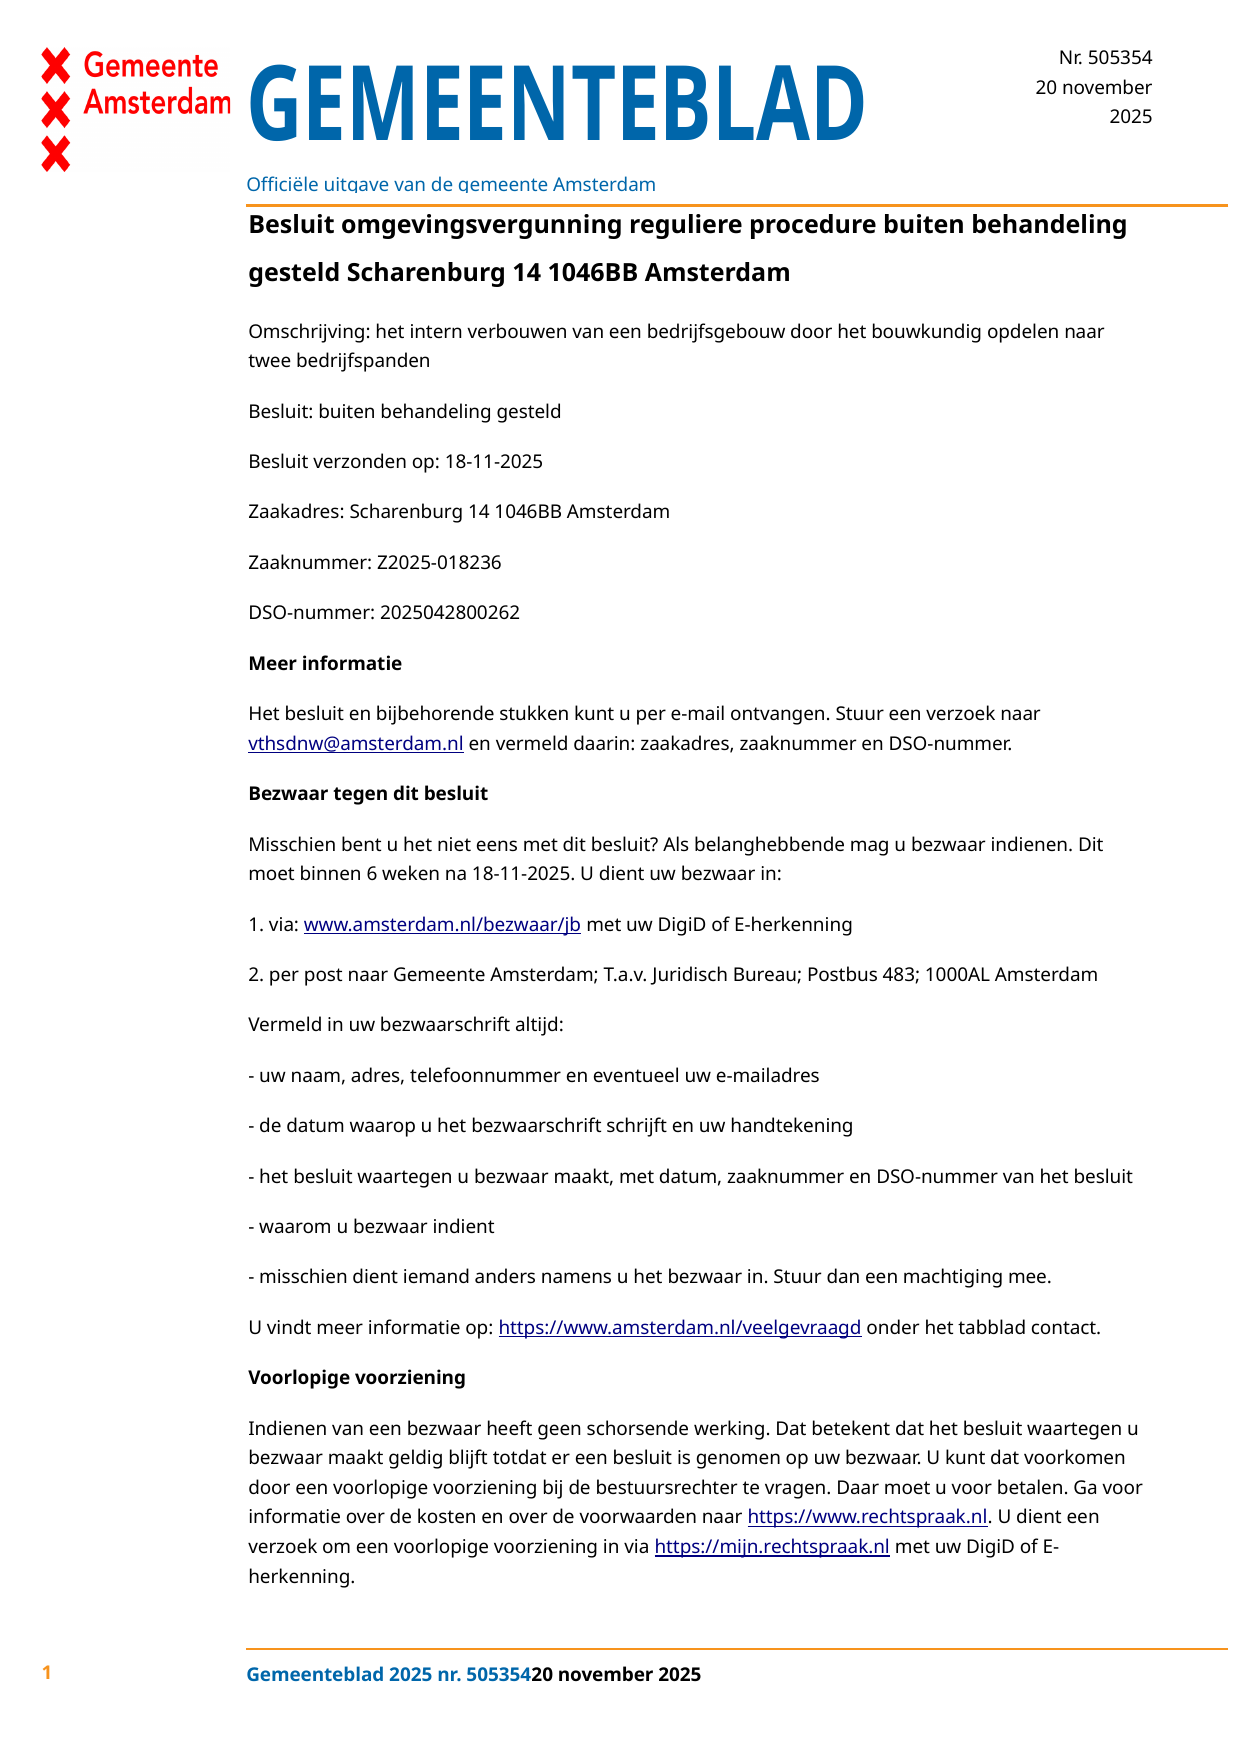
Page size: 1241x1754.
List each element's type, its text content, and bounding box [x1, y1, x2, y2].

text Meer informatie [248, 650, 1152, 676]
text Zaaknummer: Z2025-018236 [248, 549, 1152, 575]
text - de datum waarop u het bezwaarschrift schrijft en uw handtekening [248, 1112, 1152, 1138]
text Misschien bent u het niet eens met dit besluit? Als belanghebbende mag u bezwaar indienen. Dit moet binnen 6 weken na 18-11-2025. U dient uw bezwaar in: [248, 831, 1152, 886]
text - misschien dient iemand anders namens u het bezwaar in. Stuur dan een machtiging mee. [248, 1264, 1152, 1289]
text U vindt meer informatie op: https://www.amsterdam.nl/veelgevraagd onder het tabblad contact. [248, 1314, 1152, 1340]
text - waarom u bezwaar indient [248, 1213, 1152, 1239]
text Het besluit en bijbehorende stukken kunt u per e-mail ontvangen. Stuur een verzoek naar vthsdnw@amsterdam.nl en vermeld daarin: zaakadres, zaaknummer en DSO-nummer. [248, 700, 1152, 756]
text 1. via: www.amsterdam.nl/bezwaar/jb met uw DigiD of E-herkenning [248, 911, 1152, 937]
text Indienen van een bezwaar heeft geen schorsende werking. Dat betekent dat het besluit waartegen u bezwaar maakt geldig blijft totdat er een besluit is genomen op uw bezwaar. U kunt dat voorkomen door een voorlopige voorziening bij de bestuursrechter te vragen. Daar moet u voor betalen. Ga voor informatie over de kosten en over de voorwaarden naar https://www.rechtspraak.nl. U dient een verzoek om een voorlopige voorziening in via https://mijn.rechtspraak.nl met uw DigiD of E-herkenning. [248, 1415, 1152, 1589]
text - uw naam, adres, telefoonnummer en eventueel uw e-mailadres [248, 1062, 1152, 1088]
text Besluit verzonden op: 18-11-2025 [248, 448, 1152, 474]
text Zaakadres: Scharenburg 14 1046BB Amsterdam [248, 499, 1152, 524]
picture [41, 47, 231, 172]
text DSO-nummer: 2025042800262 [248, 599, 1152, 625]
text Voorlopige voorziening [248, 1364, 1152, 1390]
text Besluit: buiten behandeling gesteld [248, 398, 1152, 424]
text Omschrijving: het intern verbouwen van een bedrijfsgebouw door het bouwkundig opdelen naar twee bedrijfspanden [248, 318, 1152, 373]
text Vermeld in uw bezwaarschrift altijd: [248, 1012, 1152, 1037]
text Besluit omgevingsvergunning reguliere procedure buiten behandeling gesteld Scharenburg 14 1046BB Amsterdam [248, 207, 1152, 288]
text 2. per post naar Gemeente Amsterdam; T.a.v. Juridisch Bureau; Postbus 483; 1000AL Amsterdam [248, 961, 1152, 987]
text - het besluit waartegen u bezwaar maakt, met datum, zaaknummer en DSO-nummer van het besluit [248, 1163, 1152, 1189]
text Bezwaar tegen dit besluit [248, 780, 1152, 806]
